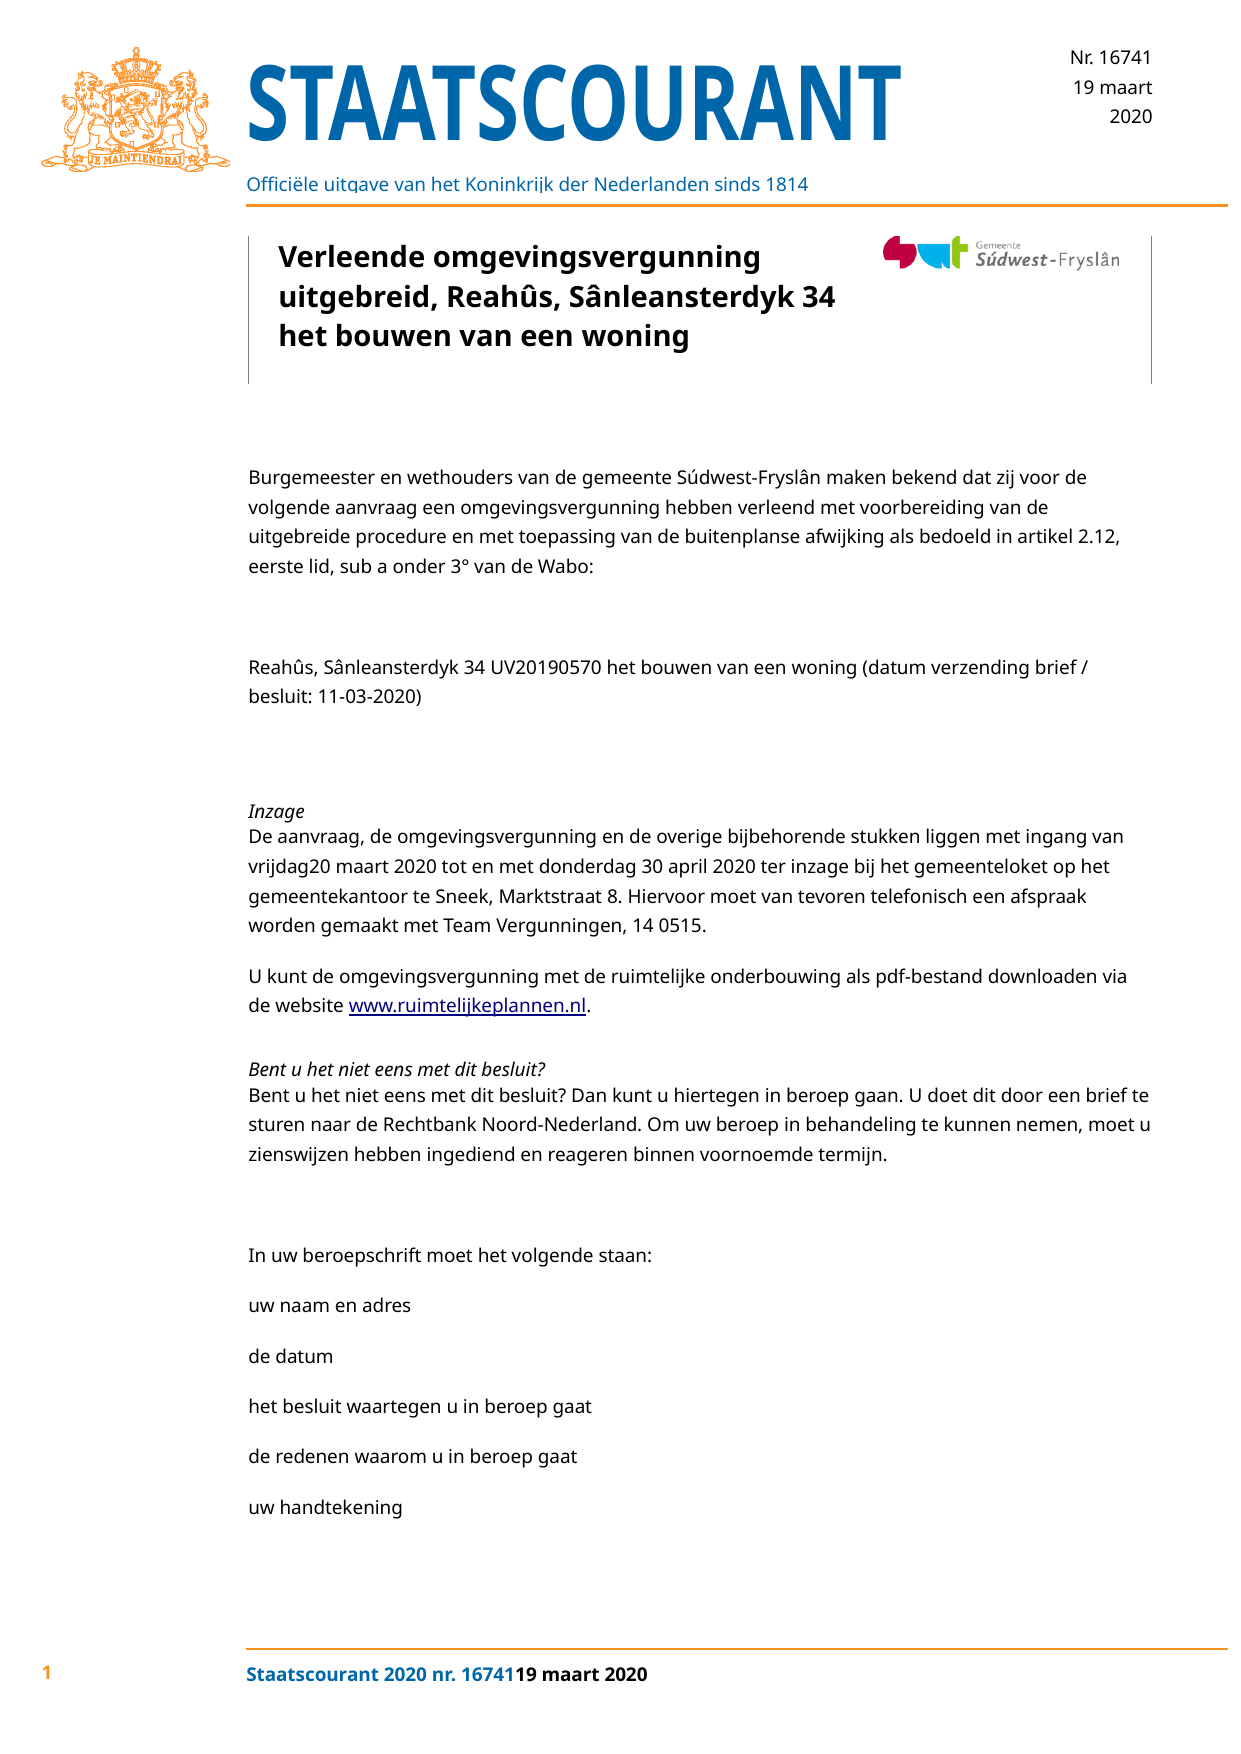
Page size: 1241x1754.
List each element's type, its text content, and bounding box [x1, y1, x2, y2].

text het besluit waartegen u in beroep gaat [248, 1393, 1152, 1419]
text Bent u het niet eens met dit besluit? Dan kunt u hiertegen in beroep gaan. U doet dit door een brief te sturen naar de Rechtbank Noord-Nederland. Om uw beroep in behandeling te kunnen nemen, moet u zienswijzen hebben ingediend en reageren binnen voornoemde termijn. [248, 1082, 1152, 1167]
text Burgemeester en wethouders van de gemeente Súdwest-Fryslân maken bekend dat zij voor de volgende aanvraag een omgevingsvergunning hebben verleend met voorbereiding van de uitgebreide procedure en met toepassing van de buitenplanse afwijking als bedoeld in artikel 2.12, eerste lid, sub a onder 3° van de Wabo: [248, 464, 1152, 579]
text de redenen waarom u in beroep gaat [248, 1444, 1152, 1469]
text Bent u het niet eens met dit besluit? [248, 1056, 1152, 1082]
picture [882, 236, 1119, 272]
text U kunt de omgevingsvergunning met de ruimtelijke onderbouwing als pdf-bestand downloaden via de website www.ruimtelijkeplannen.nl. [248, 963, 1152, 1018]
text uw handtekening [248, 1494, 1152, 1520]
text Inzage [248, 798, 1152, 824]
picture [41, 47, 231, 172]
text De aanvraag, de omgevingsvergunning en de overige bijbehorende stukken liggen met ingang van vrijdag20 maart 2020 tot en met donderdag 30 april 2020 ter inzage bij het gemeenteloket op het gemeentekantoor te Sneek, Marktstraat 8. Hiervoor moet van tevoren telefonisch een afspraak worden gemaakt met Team Vergunningen, 14 0515. [248, 824, 1152, 938]
text uw naam en adres [248, 1292, 1152, 1318]
table_header [850, 236, 1151, 384]
text In uw beroepschrift moet het volgende staan: [248, 1242, 1152, 1268]
text de datum [248, 1343, 1152, 1369]
table_header Verleende omgevingsvergunning uitgebreid, Reahûs, Sânleansterdyk 34 het bouwen van een woning [249, 236, 850, 384]
text Reahûs, Sânleansterdyk 34 UV20190570 het bouwen van een woning (datum verzending brief / besluit: 11-03-2020) [248, 654, 1152, 709]
